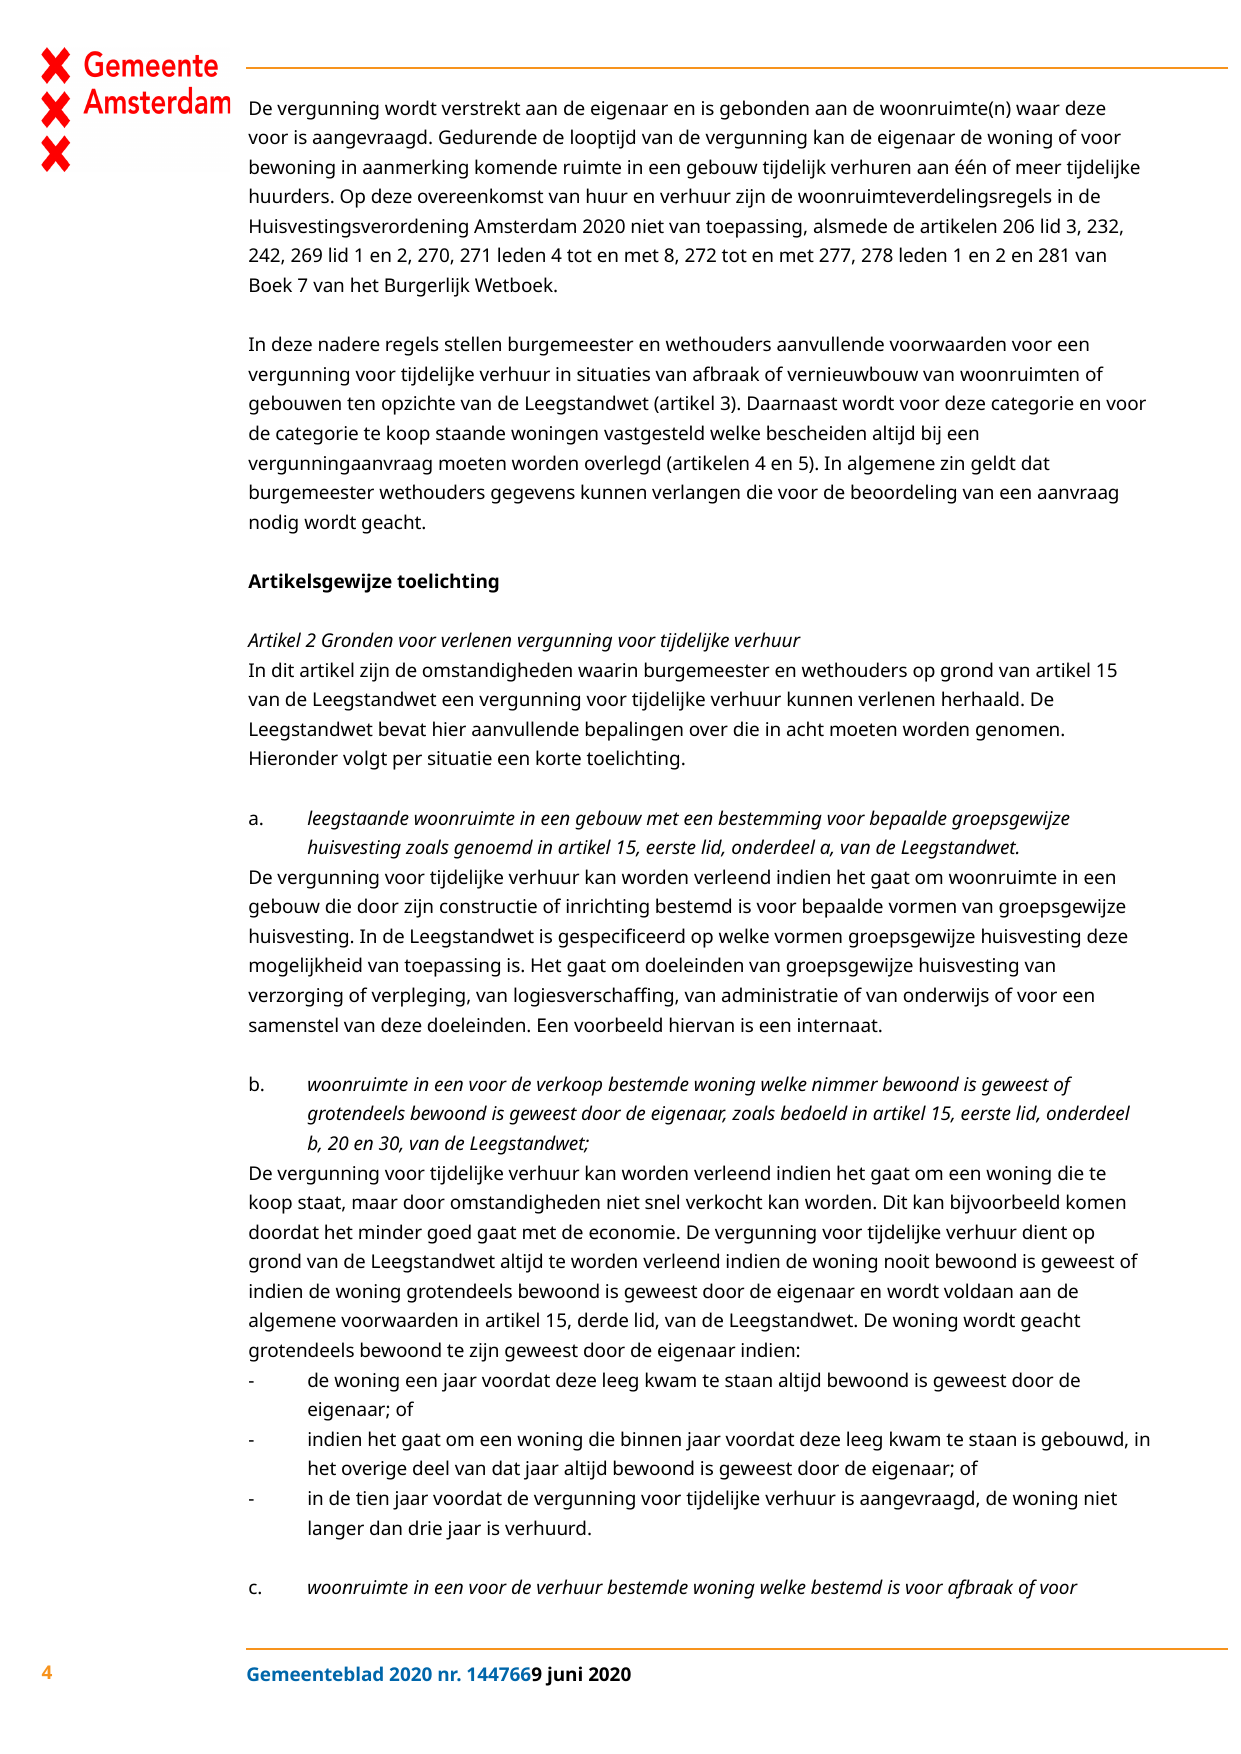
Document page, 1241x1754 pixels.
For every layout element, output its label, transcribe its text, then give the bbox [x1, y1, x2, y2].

list woonruimte in een voor de verkoop bestemde woning welke nimmer bewoond is geweest of grotendeels bewoond is geweest door de eigenaar, zoals bedoeld in artikel 15, eerste lid, onderdeel b, 20 en 30, van de Leegstandwet; [248, 1071, 1152, 1156]
text In deze nadere regels stellen burgemeester en wethouders aanvullende voorwaarden voor een vergunning voor tijdelijke verhuur in situaties van afbraak of vernieuwbouw van woonruimten of gebouwen ten opzichte van de Leegstandwet (artikel 3). Daarnaast wordt voor deze categorie en voor de categorie te koop staande woningen vastgesteld welke bescheiden altijd bij een vergunningaanvraag moeten worden overlegd (artikelen 4 en 5). In algemene zin geldt dat burgemeester wethouders gegevens kunnen verlangen die voor de beoordeling van een aanvraag nodig wordt geacht. [248, 331, 1152, 535]
list leegstaande woonruimte in een gebouw met een bestemming voor bepaalde groepsgewijze huisvesting zoals genoemd in artikel 15, eerste lid, onderdeel a, van de Leegstandwet. [248, 805, 1152, 860]
text De vergunning voor tijdelijke verhuur kan worden verleend indien het gaat om een woning die te koop staat, maar door omstandigheden niet snel verkocht kan worden. Dit kan bijvoorbeeld komen doordat het minder goed gaat met de economie. De vergunning voor tijdelijke verhuur dient op grond van de Leegstandwet altijd te worden verleend indien de woning nooit bewoond is geweest of indien de woning grotendeels bewoond is geweest door de eigenaar en wordt voldaan aan de algemene voorwaarden in artikel 15, derde lid, van de Leegstandwet. De woning wordt geacht grotendeels bewoond te zijn geweest door de eigenaar indien: [248, 1160, 1152, 1363]
picture [41, 47, 231, 172]
text De vergunning wordt verstrekt aan de eigenaar en is gebonden aan de woonruimte(n) waar deze voor is aangevraagd. Gedurende de looptijd van de vergunning kan de eigenaar de woning of voor bewoning in aanmerking komende ruimte in een gebouw tijdelijk verhuren aan één of meer tijdelijke huurders. Op deze overeenkomst van huur en verhuur zijn de woonruimteverdelingsregels in de Huisvestingsverordening Amsterdam 2020 niet van toepassing, alsmede de artikelen 206 lid 3, 232, 242, 269 lid 1 en 2, 270, 271 leden 4 tot en met 8, 272 tot en met 277, 278 leden 1 en 2 en 281 van Boek 7 van het Burgerlijk Wetboek. [248, 95, 1152, 298]
text De vergunning voor tijdelijke verhuur kan worden verleend indien het gaat om woonruimte in een gebouw die door zijn constructie of inrichting bestemd is voor bepaalde vormen van groepsgewijze huisvesting. In de Leegstandwet is gespecificeerd op welke vormen groepsgewijze huisvesting deze mogelijkheid van toepassing is. Het gaat om doeleinden van groepsgewijze huisvesting van verzorging of verpleging, van logiesverschaffing, van administratie of van onderwijs of voor een samenstel van deze doeleinden. Een voorbeeld hiervan is een internaat. [248, 864, 1152, 1038]
text Artikel 2 Gronden voor verlenen vergunning voor tijdelijke verhuur [248, 627, 1152, 653]
list woonruimte in een voor de verhuur bestemde woning welke bestemd is voor afbraak of voor [248, 1574, 1152, 1600]
list de woning een jaar voordat deze leeg kwam te staan altijd bewoond is geweest door de eigenaar; of [248, 1367, 1152, 1422]
text Artikelsgewijze toelichting [248, 568, 1152, 594]
list in de tien jaar voordat de vergunning voor tijdelijke verhuur is aangevraagd, de woning niet langer dan drie jaar is verhuurd. [248, 1485, 1152, 1541]
list indien het gaat om een woning die binnen jaar voordat deze leeg kwam te staan is gebouwd, in het overige deel van dat jaar altijd bewoond is geweest door de eigenaar; of [248, 1426, 1152, 1481]
text In dit artikel zijn de omstandigheden waarin burgemeester en wethouders op grond van artikel 15 van de Leegstandwet een vergunning voor tijdelijke verhuur kunnen verlenen herhaald. De Leegstandwet bevat hier aanvullende bepalingen over die in acht moeten worden genomen. Hieronder volgt per situatie een korte toelichting. [248, 657, 1152, 771]
